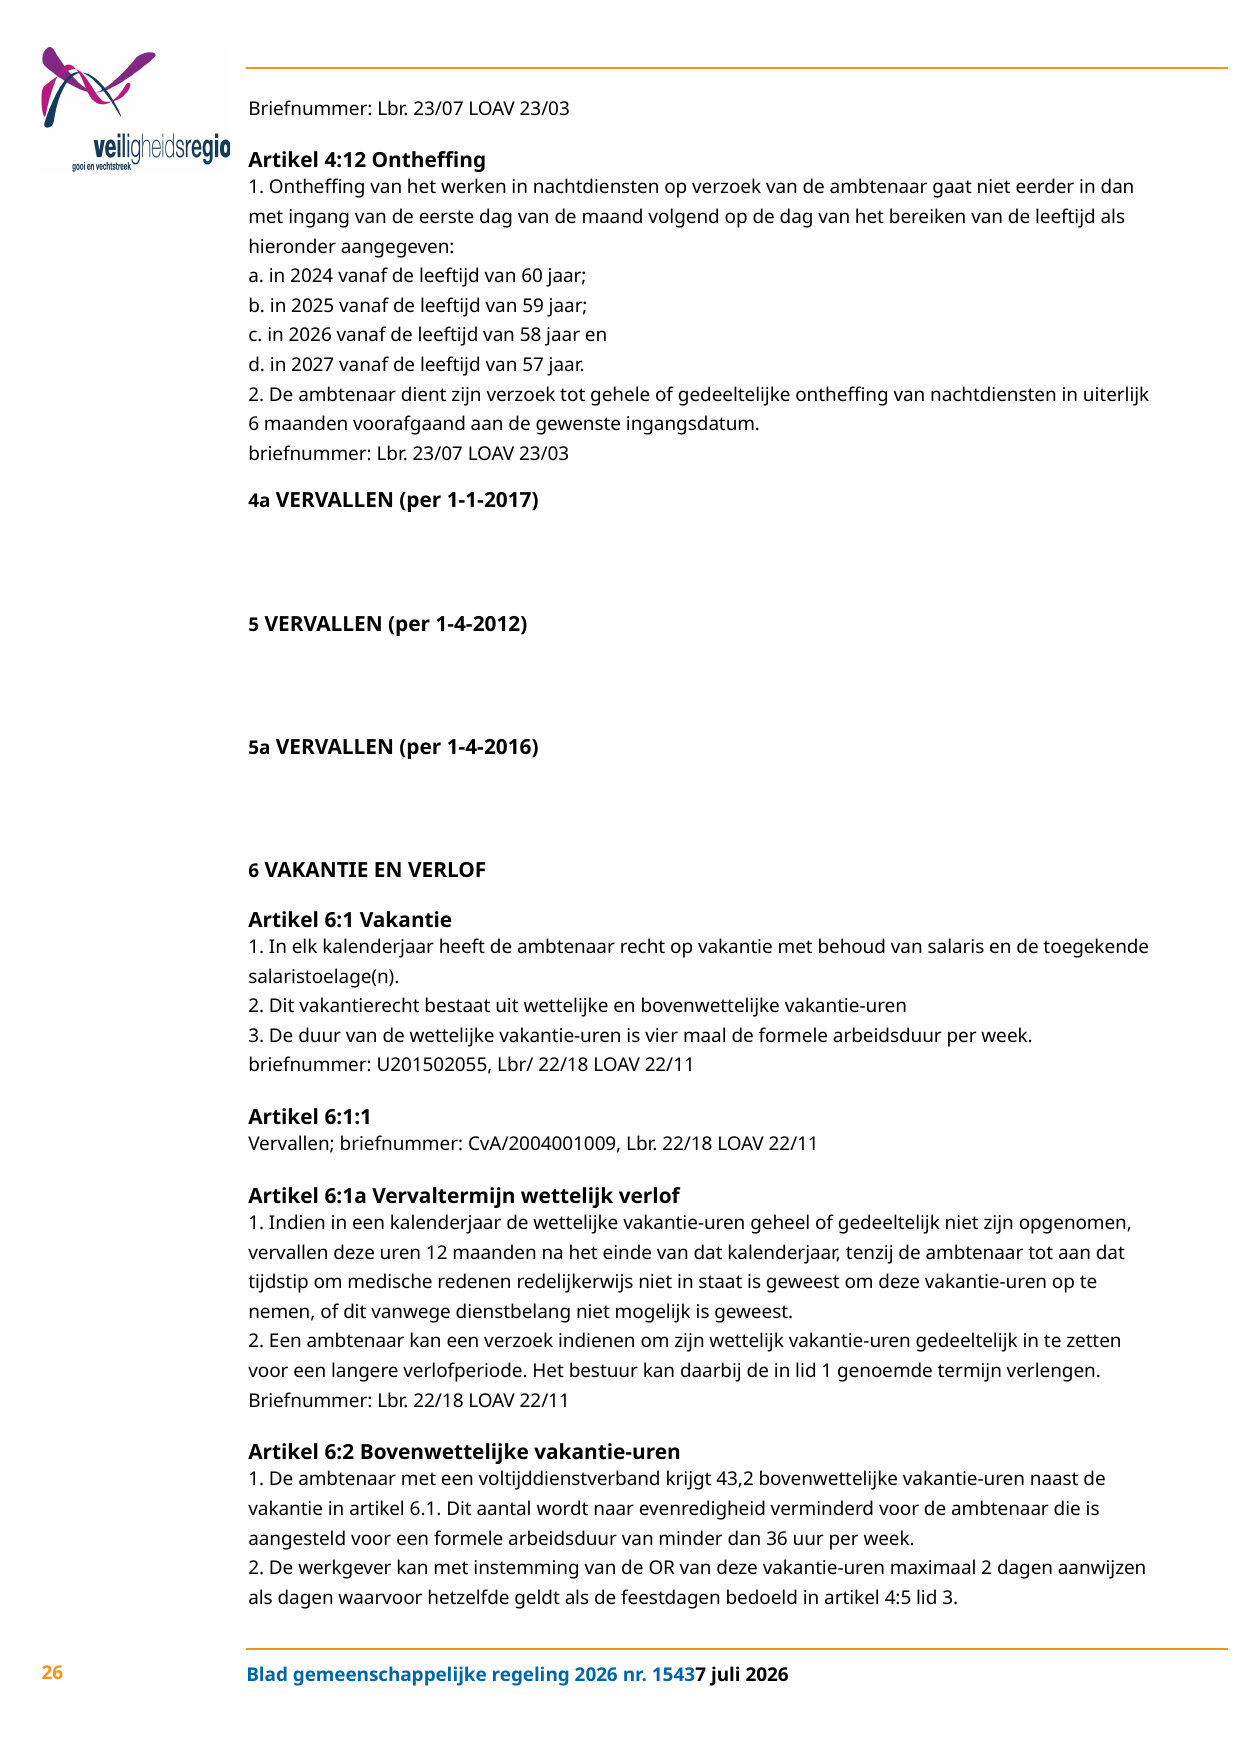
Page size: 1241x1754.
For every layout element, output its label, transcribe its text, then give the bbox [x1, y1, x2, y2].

text 1. In elk kalenderjaar heeft de ambtenaar recht op vakantie met behoud van salaris en de toegekende salaristoelage(n). [248, 933, 1152, 988]
text Artikel 6:1 Vakantie [248, 905, 1152, 933]
text c. in 2026 vanaf de leeftijd van 58 jaar en [248, 322, 1152, 347]
text 1. Indien in een kalenderjaar de wettelijke vakantie-uren geheel of gedeeltelijk niet zijn opgenomen, vervallen deze uren 12 maanden na het einde van dat kalenderjaar, tenzij de ambtenaar tot aan dat tijdstip om medische redenen redelijkerwijs niet in staat is geweest om deze vakantie-uren op te nemen, of dit vanwege dienstbelang niet mogelijk is geweest. [248, 1209, 1152, 1324]
text briefnummer: U201502055, Lbr/ 22/18 LOAV 22/11 [248, 1052, 1152, 1077]
text 2. De ambtenaar dient zijn verzoek tot gehele of gedeeltelijke ontheffing van nachtdiensten in uiterlijk 6 maanden voorafgaand aan de gewenste ingangsdatum. [248, 381, 1152, 436]
text 1. De ambtenaar met een voltijddienstverband krijgt 43,2 bovenwettelijke vakantie-uren naast de vakantie in artikel 6.1. Dit aantal wordt naar evenredigheid verminderd voor de ambtenaar die is aangesteld voor een formele arbeidsduur van minder dan 36 uur per week. [248, 1466, 1152, 1551]
text 4a VERVALLEN (per 1-1-2017) [248, 486, 1152, 514]
text b. in 2025 vanaf de leeftijd van 59 jaar; [248, 292, 1152, 318]
text Artikel 4:12 Ontheffing [248, 145, 1152, 174]
text Briefnummer: Lbr. 22/18 LOAV 22/11 [248, 1387, 1152, 1412]
text 5a VERVALLEN (per 1-4-2016) [248, 732, 1152, 761]
picture [41, 47, 231, 172]
text 5 VERVALLEN (per 1-4-2012) [248, 609, 1152, 637]
text 6 VAKANTIE EN VERLOF [248, 856, 1152, 884]
text 3. De duur van de wettelijke vakantie-uren is vier maal de formele arbeidsduur per week. [248, 1022, 1152, 1048]
text 2. De werkgever kan met instemming van de OR van deze vakantie-uren maximaal 2 dagen aanwijzen als dagen waarvoor hetzelfde geldt als de feestdagen bedoeld in artikel 4:5 lid 3. [248, 1554, 1152, 1610]
text 2. Dit vakantierecht bestaat uit wettelijke en bovenwettelijke vakantie-uren [248, 992, 1152, 1018]
text Briefnummer: Lbr. 23/07 LOAV 23/03 [248, 95, 1152, 121]
text a. in 2024 vanaf de leeftijd van 60 jaar; [248, 262, 1152, 288]
text Artikel 6:2 Bovenwettelijke vakantie-uren [248, 1437, 1152, 1466]
text Artikel 6:1a Vervaltermijn wettelijk verlof [248, 1181, 1152, 1209]
text 1. Ontheffing van het werken in nachtdiensten op verzoek van de ambtenaar gaat niet eerder in dan met ingang van de eerste dag van de maand volgend op de dag van het bereiken van de leeftijd als hieronder aangegeven: [248, 174, 1152, 258]
text d. in 2027 vanaf de leeftijd van 57 jaar. [248, 351, 1152, 377]
text 2. Een ambtenaar kan een verzoek indienen om zijn wettelijk vakantie-uren gedeeltelijk in te zetten voor een langere verlofperiode. Het bestuur kan daarbij de in lid 1 genoemde termijn verlengen. [248, 1328, 1152, 1383]
text briefnummer: Lbr. 23/07 LOAV 23/03 [248, 440, 1152, 466]
text Artikel 6:1:1 [248, 1102, 1152, 1130]
text Vervallen; briefnummer: CvA/2004001009, Lbr. 22/18 LOAV 22/11 [248, 1130, 1152, 1156]
